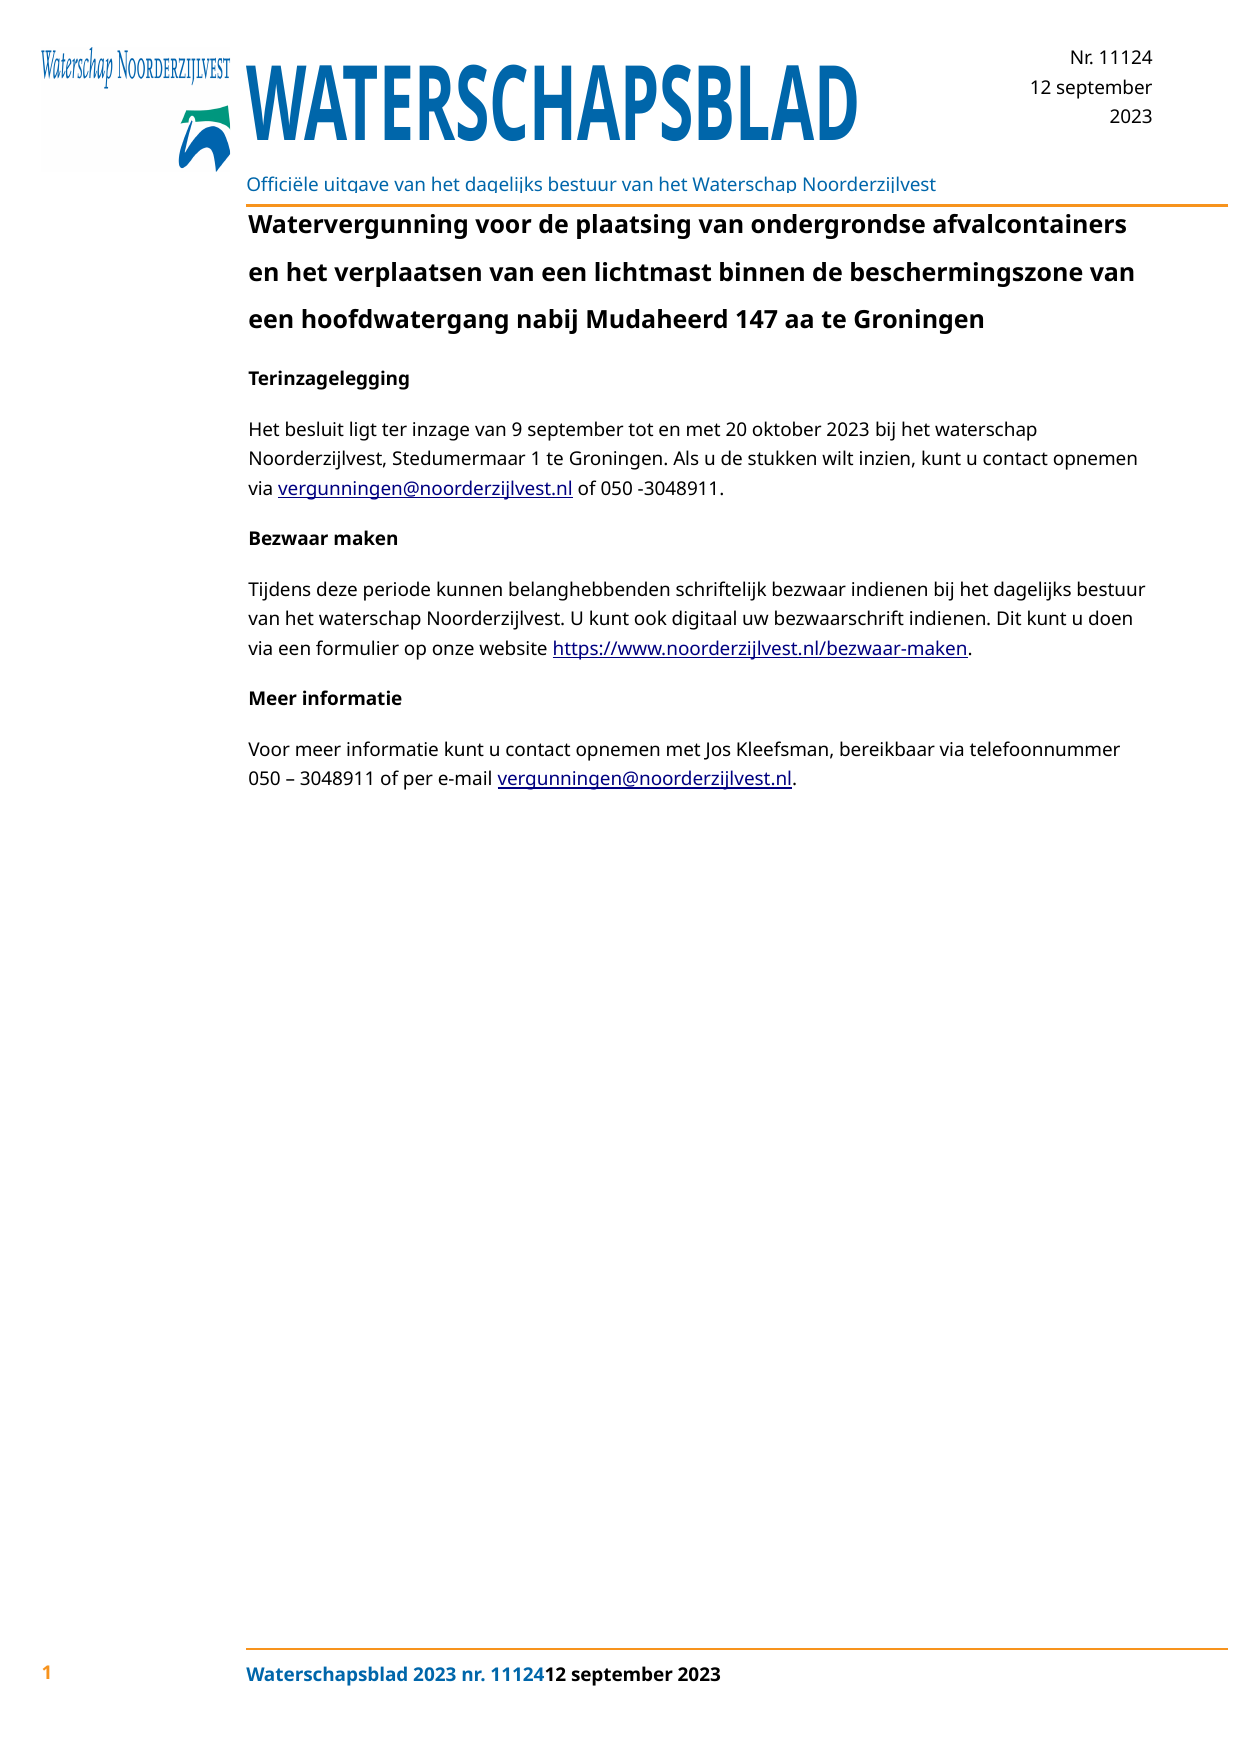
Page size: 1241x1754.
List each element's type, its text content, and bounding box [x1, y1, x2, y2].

text Bezwaar maken [248, 526, 1152, 551]
text Tijdens deze periode kunnen belanghebbenden schriftelijk bezwaar indienen bij het dagelijks bestuur van het waterschap Noorderzijlvest. U kunt ook digitaal uw bezwaarschrift indienen. Dit kunt u doen via een formulier op onze website https://www.noorderzijlvest.nl/bezwaar-maken. [248, 576, 1152, 661]
text Het besluit ligt ter inzage van 9 september tot en met 20 oktober 2023 bij het waterschap Noorderzijlvest, Stedumermaar 1 te Groningen. Als u de stukken wilt inzien, kunt u contact opnemen via vergunningen@noorderzijlvest.nl of 050 -3048911. [248, 416, 1152, 501]
text Meer informatie [248, 686, 1152, 711]
text Watervergunning voor de plaatsing van ondergrondse afvalcontainers en het verplaatsen van een lichtmast binnen de beschermingszone van een hoofdwatergang nabij Mudaheerd 147 aa te Groningen [248, 207, 1152, 336]
text Voor meer informatie kunt u contact opnemen met Jos Kleefsman, bereikbaar via telefoonnummer 050 – 3048911 of per e-mail vergunningen@noorderzijlvest.nl. [248, 736, 1152, 791]
picture [41, 47, 231, 172]
text Terinzagelegging [248, 366, 1152, 391]
